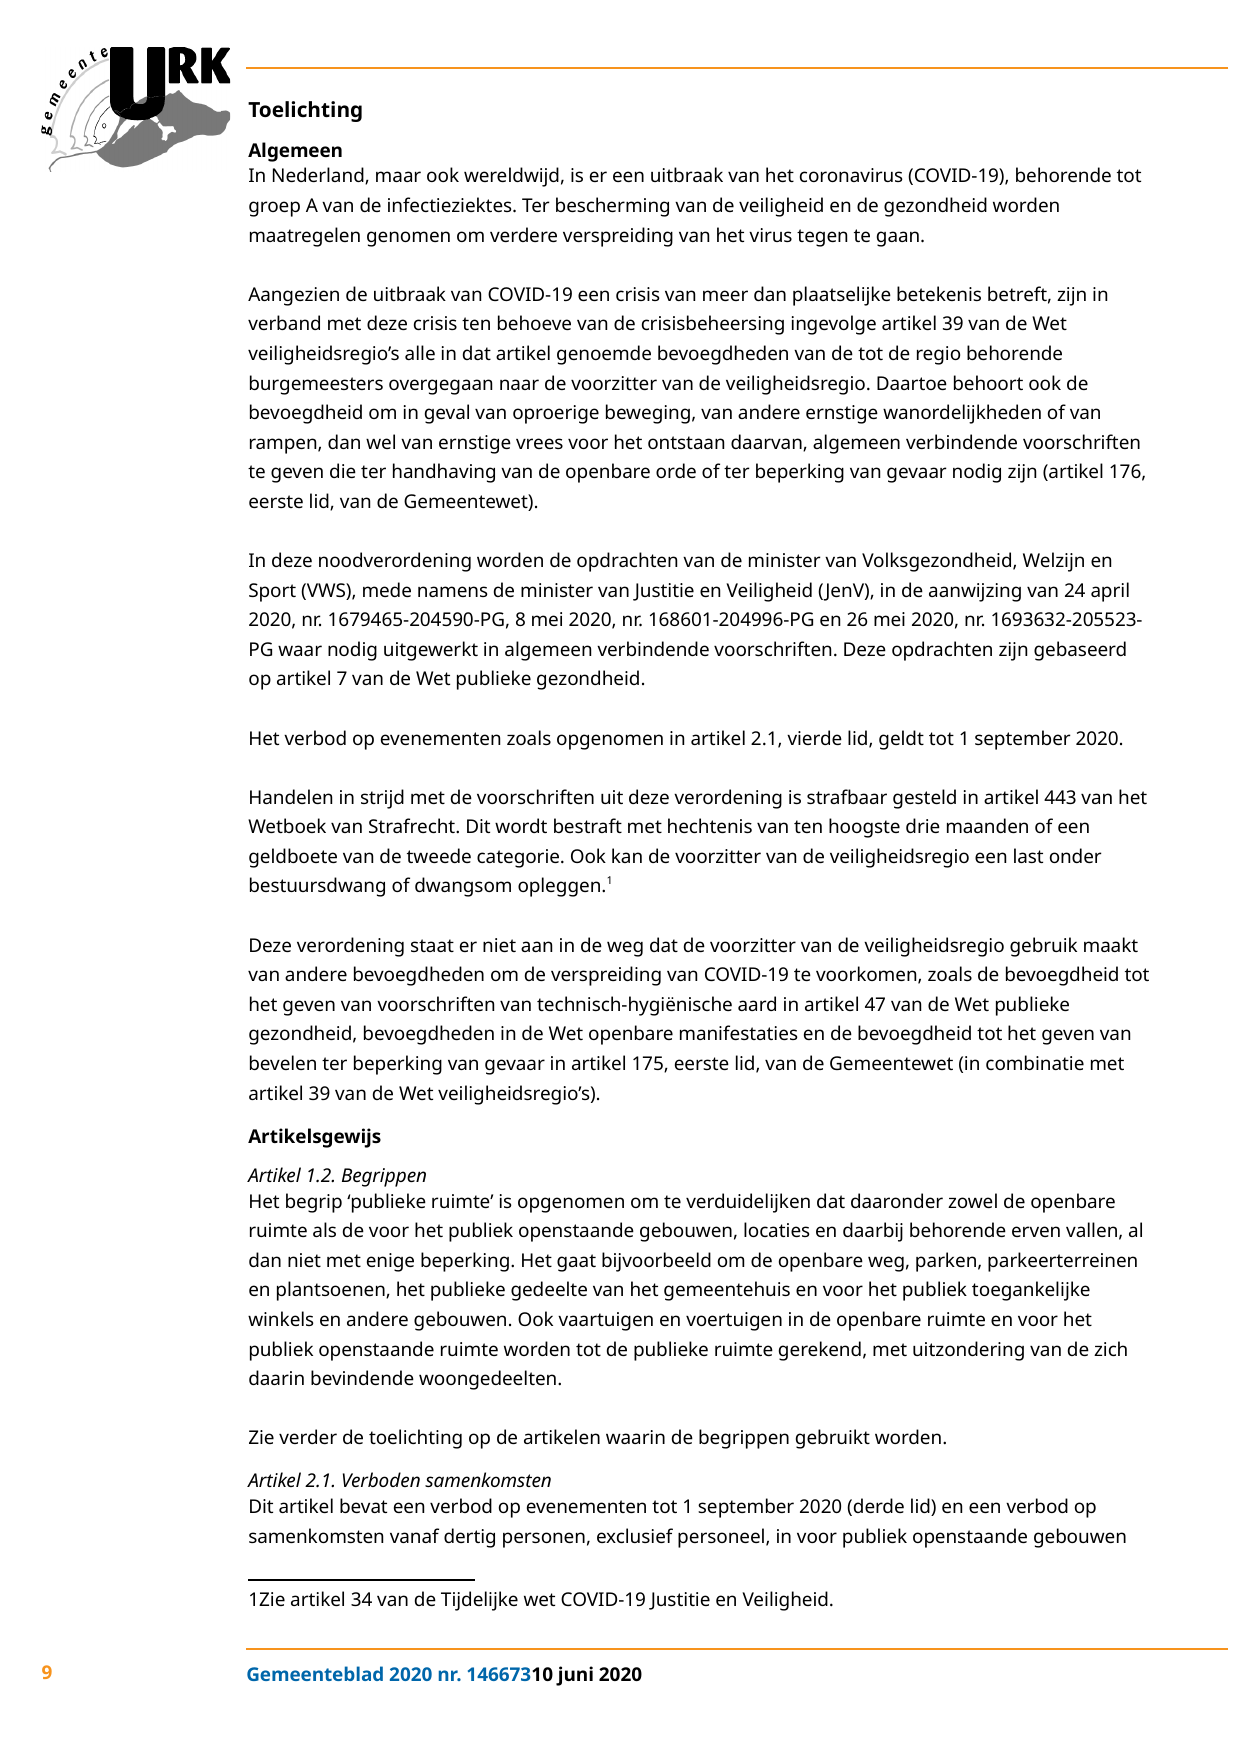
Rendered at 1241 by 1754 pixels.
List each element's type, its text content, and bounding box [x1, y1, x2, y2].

picture [41, 47, 231, 172]
text In Nederland, maar ook wereldwijd, is er een uitbraak van het coronavirus (COVID-19), behorende tot groep A van de infectieziektes. Ter bescherming van de veiligheid en de gezondheid worden maatregelen genomen om verdere verspreiding van het virus tegen te gaan. [248, 163, 1152, 247]
text Het begrip ‘publieke ruimte’ is opgenomen om te verduidelijken dat daaronder zowel de openbare ruimte als de voor het publiek openstaande gebouwen, locaties en daarbij behorende erven vallen, al dan niet met enige beperking. Het gaat bijvoorbeeld om de openbare weg, parken, parkeerterreinen en plantsoenen, het publieke gedeelte van het gemeentehuis en voor het publiek toegankelijke winkels en andere gebouwen. Ook vaartuigen en voertuigen in de openbare ruimte en voor het publiek openstaande ruimte worden tot de publieke ruimte gerekend, met uitzondering van de zich daarin bevindende woongedeelten. [248, 1188, 1152, 1391]
text Het verbod op evenementen zoals opgenomen in artikel 2.1, vierde lid, geldt tot 1 september 2020. [248, 725, 1152, 750]
text Artikelsgewijs [248, 1123, 1152, 1148]
text Dit artikel bevat een verbod op evenementen tot 1 september 2020 (derde lid) en een verbod op samenkomsten vanaf dertig personen, exclusief personeel, in voor publiek openstaande gebouwen [248, 1493, 1152, 1549]
text Zie verder de toelichting op de artikelen waarin de begrippen gebruikt worden. [248, 1424, 1152, 1450]
text Aangezien de uitbraak van COVID-19 een crisis van meer dan plaatselijke betekenis betreft, zijn in verband met deze crisis ten behoeve van de crisisbeheersing ingevolge artikel 39 van de Wet veiligheidsregio’s alle in dat artikel genoemde bevoegdheden van de tot de regio behorende burgemeesters overgegaan naar de voorzitter van de veiligheidsregio. Daartoe behoort ook de bevoegdheid om in geval van oproerige beweging, van andere ernstige wanordelijkheden of van rampen, dan wel van ernstige vrees voor het ontstaan daarvan, algemeen verbindende voorschriften te geven die ter handhaving van de openbare orde of ter beperking van gevaar nodig zijn (artikel 176, eerste lid, van de Gemeentewet). [248, 281, 1152, 514]
text Toelichting [248, 95, 1152, 123]
text Algemeen [248, 137, 1152, 163]
text Artikel 2.1. Verboden samenkomsten [248, 1468, 1152, 1493]
text Handelen in strijd met de voorschriften uit deze verordening is strafbaar gesteld in artikel 443 van het Wetboek van Strafrecht. Dit wordt bestraft met hechtenis van ten hoogste drie maanden of een geldboete van de tweede categorie. Ook kan de voorzitter van de veiligheidsregio een last onder bestuursdwang of dwangsom opleggen. [248, 784, 1152, 898]
text In deze noodverordening worden de opdrachten van de minister van Volksgezondheid, Welzijn en Sport (VWS), mede namens de minister van Justitie en Veiligheid (JenV), in de aanwijzing van 24 april 2020, nr. 1679465-204590-PG, 8 mei 2020, nr. 168601-204996-PG en 26 mei 2020, nr. 1693632-205523-PG waar nodig uitgewerkt in algemeen verbindende voorschriften. Deze opdrachten zijn gebaseerd op artikel 7 van de Wet publieke gezondheid. [248, 547, 1152, 691]
text Deze verordening staat er niet aan in de weg dat de voorzitter van de veiligheidsregio gebruik maakt van andere bevoegdheden om de verspreiding van COVID-19 te voorkomen, zoals de bevoegdheid tot het geven van voorschriften van technisch-hygiënische aard in artikel 47 van de Wet publieke gezondheid, bevoegdheden in de Wet openbare manifestaties en de bevoegdheid tot het geven van bevelen ter beperking van gevaar in artikel 175, eerste lid, van de Gemeentewet (in combinatie met artikel 39 van de Wet veiligheidsregio’s). [248, 932, 1152, 1105]
text Zie artikel 34 van de Tijdelijke wet COVID-19 Justitie en Veiligheid. [248, 1586, 1152, 1612]
text Artikel 1.2. Begrippen [248, 1162, 1152, 1188]
